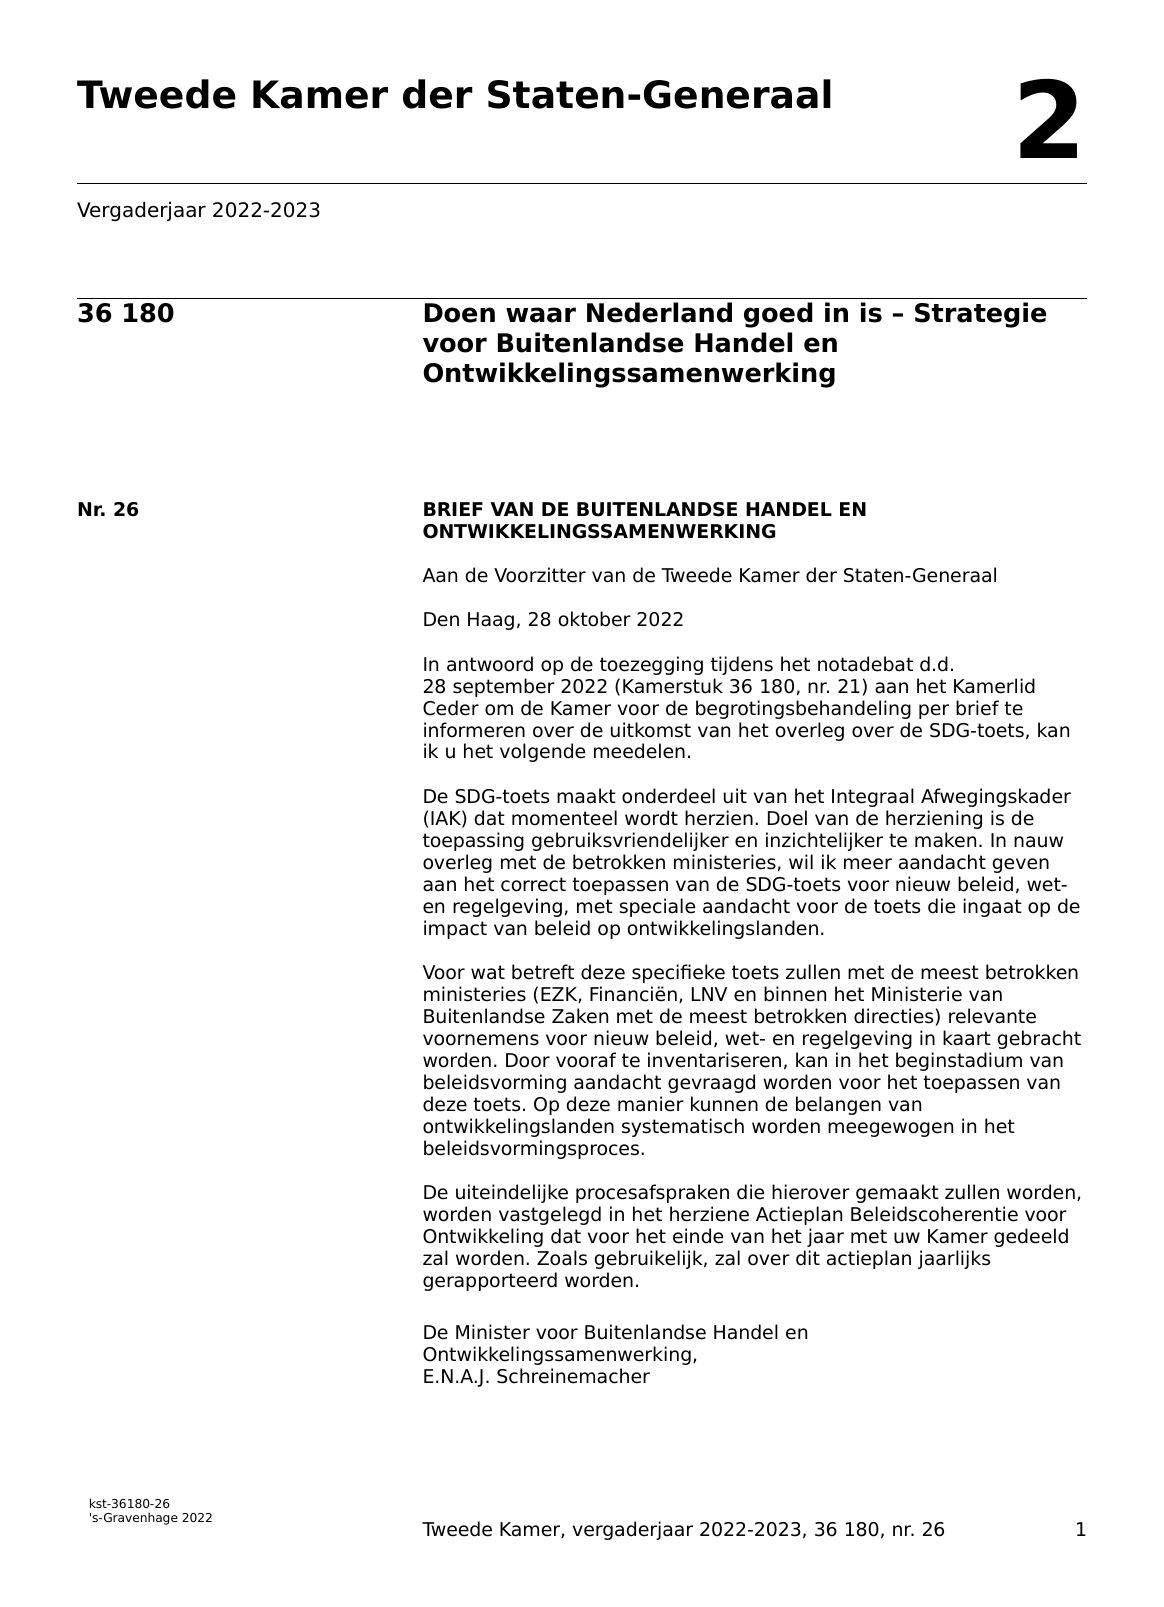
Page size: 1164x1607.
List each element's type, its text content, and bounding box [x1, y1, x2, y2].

text Aan de Voorzitter van de Tweede Kamer der Staten-Generaal [422, 565, 1087, 587]
text Voor wat betreft deze specifieke toets zullen met de meest betrokken ministeries (EZK, Financiën, LNV en binnen het Ministerie van Buitenlandse Zaken met de meest betrokken directies) relevante voornemens voor nieuw beleid, wet- en regelgeving in kaart gebracht worden. Door vooraf te inventariseren, kan in het beginstadium van beleidsvorming aandacht gevraagd worden voor het toepassen van deze toets. Op deze manier kunnen de belangen van ontwikkelingslanden systematisch worden meegewogen in het beleidsvormingsproces. [422, 962, 1087, 1159]
subtitle 36 180 Doen waar Nederland goed in is – Strategie voor Buitenlandse Handel en Ontwikkelingssamenwerking [77, 299, 1087, 388]
table_cell Vergaderjaar 2022-2023 [77, 184, 1087, 298]
text De uiteindelijke procesafspraken die hierover gemaakt zullen worden, worden vastgelegd in het herziene Actieplan Beleidscoherentie voor Ontwikkeling dat voor het einde van het jaar met uw Kamer gedeeld zal worden. Zoals gebruikelijk, zal over dit actieplan jaarlijks gerapporteerd worden. [422, 1182, 1087, 1292]
text Den Haag, 28 oktober 2022 [422, 609, 1087, 631]
table_header Tweede Kamer der Staten-Generaal [77, 59, 886, 183]
table_header 2 [886, 59, 1087, 183]
text De SDG-toets maakt onderdeel uit van het Integraal Afwegingskader (IAK) dat momenteel wordt herzien. Doel van de herziening is de toepassing gebruiksvriendelijker en inzichtelijker te maken. In nauw overleg met de betrokken ministeries, wil ik meer aandacht geven aan het correct toepassen van de SDG-toets voor nieuw beleid, wet- en regelgeving, met speciale aandacht voor de toets die ingaat op de impact van beleid op ontwikkelingslanden. [422, 786, 1087, 939]
text De Minister voor Buitenlandse Handel en Ontwikkelingssamenwerking, E.N.A.J. Schreinemacher [422, 1322, 1087, 1387]
text 's-Gravenhage 2022 [88, 1511, 323, 1525]
text kst-36180-26 [88, 1497, 323, 1511]
subtitle Nr. 26 BRIEF VAN DE BUITENLANDSE HANDEL EN ONTWIKKELINGSSAMENWERKING [77, 499, 1087, 543]
text In antwoord op de toezegging tijdens het notadebat d.d. 28 september 2022 (Kamerstuk 36 180, nr. 21) aan het Kamerlid Ceder om de Kamer voor de begrotingsbehandeling per brief te informeren over de uitkomst van het overleg over de SDG-toets, kan ik u het volgende meedelen. [422, 653, 1087, 763]
